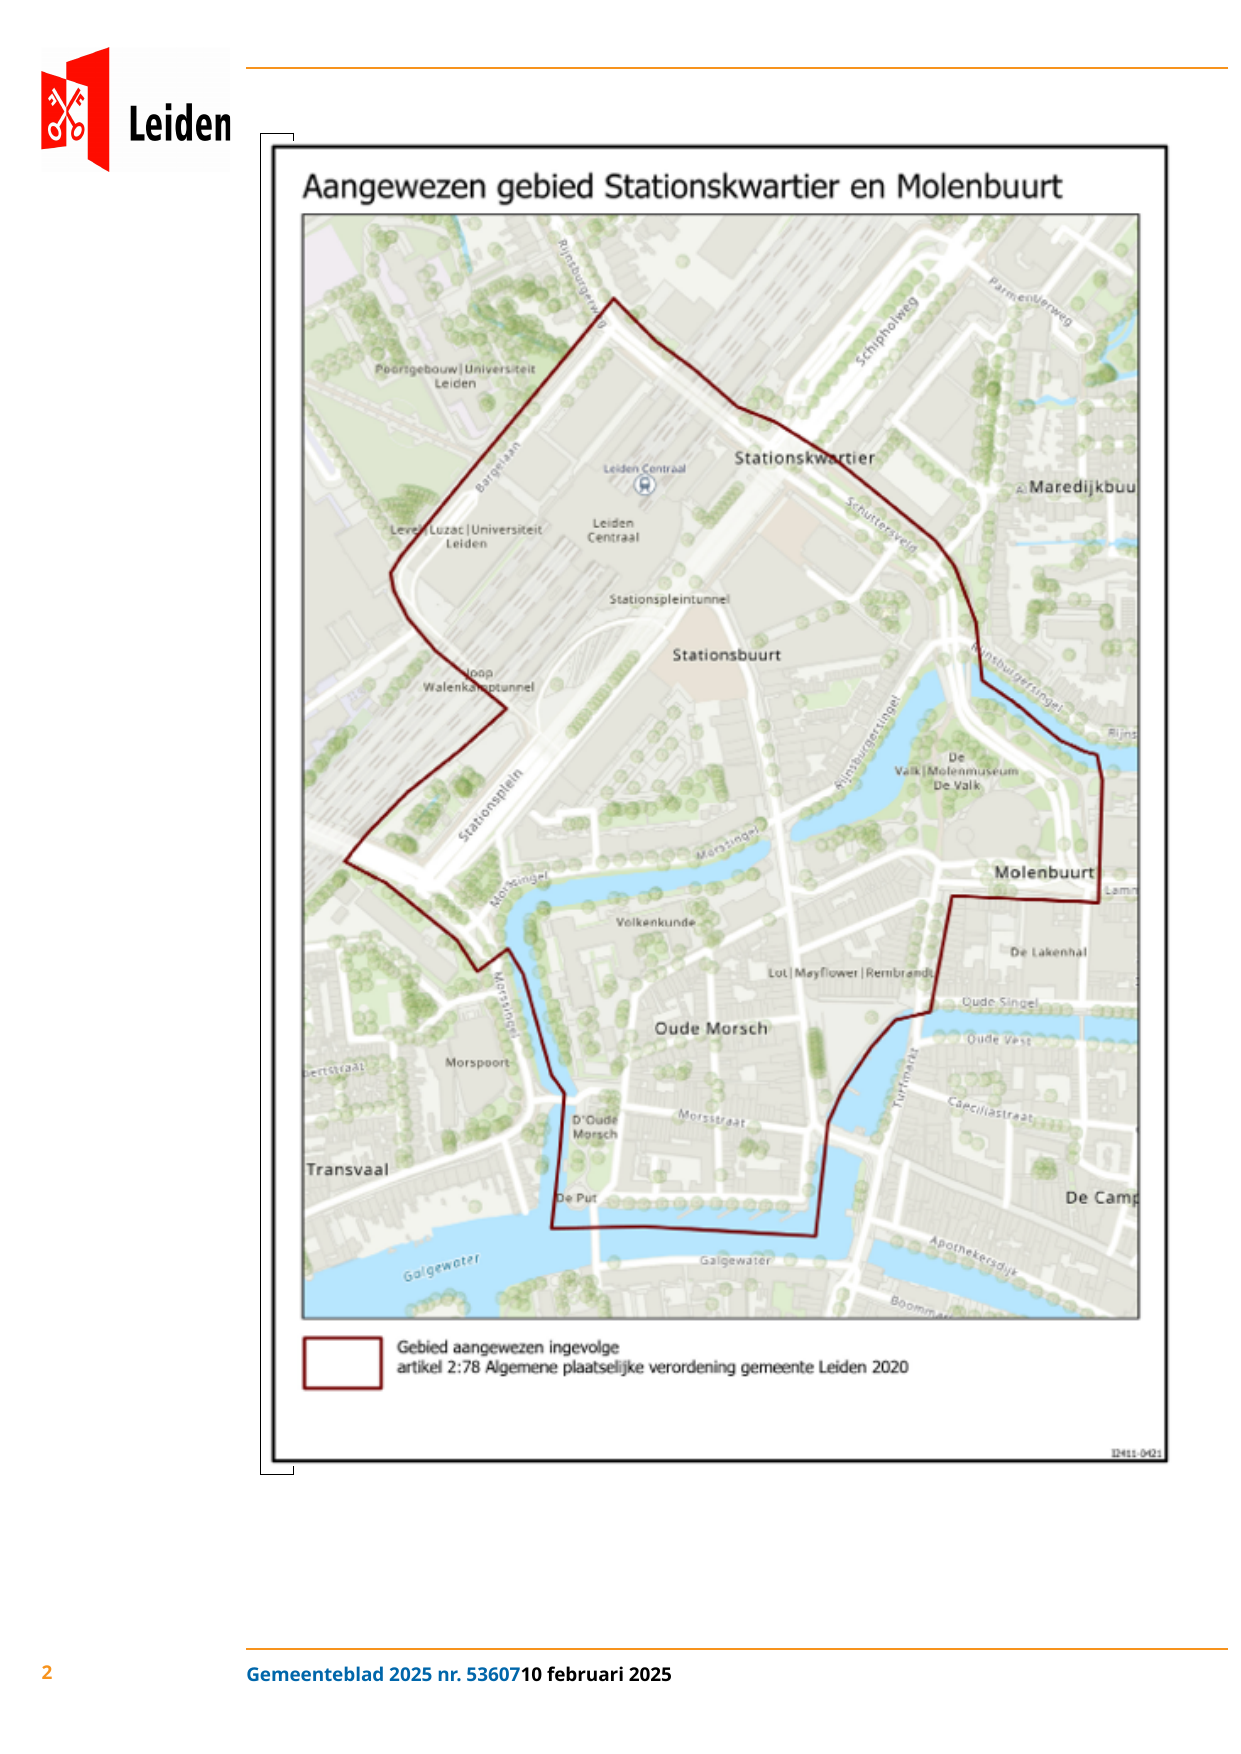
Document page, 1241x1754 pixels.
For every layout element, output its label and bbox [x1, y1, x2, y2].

picture [268, 141, 1173, 1466]
picture [41, 47, 231, 172]
